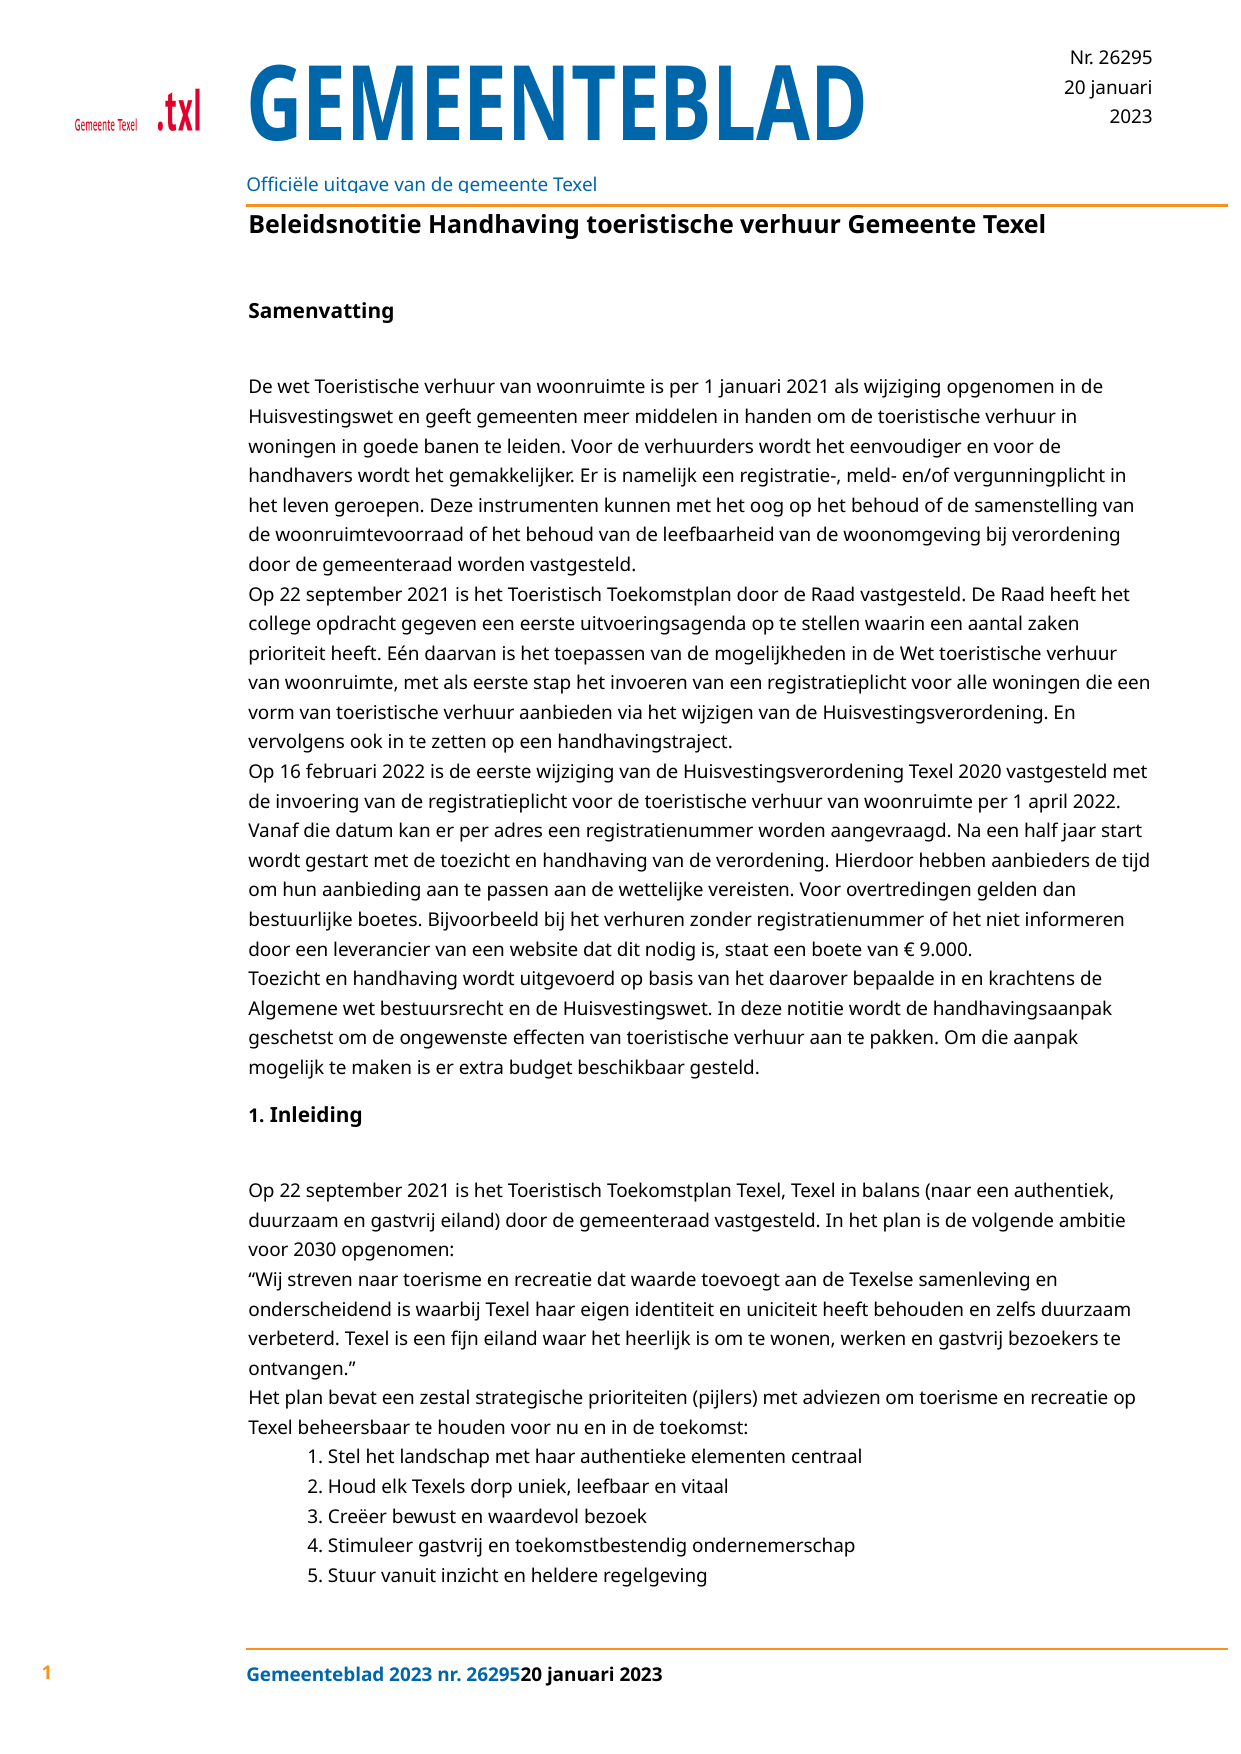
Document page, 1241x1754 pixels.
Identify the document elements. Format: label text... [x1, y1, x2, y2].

text Toezicht en handhaving wordt uitgevoerd op basis van het daarover bepaalde in en krachtens de Algemene wet bestuursrecht en de Huisvestingswet. In deze notitie wordt de handhavingsaanpak geschetst om de ongewenste effecten van toeristische verhuur aan te pakken. Om die aanpak mogelijk te maken is er extra budget beschikbaar gesteld. [248, 965, 1152, 1080]
text Samenvatting [248, 296, 1152, 324]
picture [41, 47, 231, 172]
text Op 22 september 2021 is het Toeristisch Toekomstplan Texel, Texel in balans (naar een authentiek, duurzaam en gastvrij eiland) door de gemeenteraad vastgesteld. In het plan is de volgende ambitie voor 2030 opgenomen: [248, 1177, 1152, 1262]
text Op 22 september 2021 is het Toeristisch Toekomstplan door de Raad vastgesteld. De Raad heeft het college opdracht gegeven een eerste uitvoeringsagenda op te stellen waarin een aantal zaken prioriteit heeft. Eén daarvan is het toepassen van de mogelijkheden in de Wet toeristische verhuur van woonruimte, met als eerste stap het invoeren van een registratieplicht voor alle woningen die een vorm van toeristische verhuur aanbieden via het wijzigen van de Huisvestingsverordening. En vervolgens ook in te zetten op een handhavingstraject. [248, 581, 1152, 754]
list 2. Houd elk Texels dorp uniek, leefbaar en vitaal [248, 1473, 1152, 1499]
text “Wij streven naar toerisme en recreatie dat waarde toevoegt aan de Texelse samenleving en onderscheidend is waarbij Texel haar eigen identiteit en uniciteit heeft behouden en zelfs duurzaam verbeterd. Texel is een fijn eiland waar het heerlijk is om te wonen, werken en gastvrij bezoekers te ontvangen.” [248, 1266, 1152, 1381]
text Het plan bevat een zestal strategische prioriteiten (pijlers) met adviezen om toerisme en recreatie op Texel beheersbaar te houden voor nu en in de toekomst: [248, 1384, 1152, 1440]
text Beleidsnotitie Handhaving toeristische verhuur Gemeente Texel [248, 207, 1152, 241]
text 1. Inleiding [248, 1100, 1152, 1128]
list 3. Creëer bewust en waardevol bezoek [248, 1503, 1152, 1529]
list 5. Stuur vanuit inzicht en heldere regelgeving [248, 1562, 1152, 1588]
text De wet Toeristische verhuur van woonruimte is per 1 januari 2021 als wijziging opgenomen in de Huisvestingswet en geeft gemeenten meer middelen in handen om de toeristische verhuur in woningen in goede banen te leiden. Voor de verhuurders wordt het eenvoudiger en voor de handhavers wordt het gemakkelijker. Er is namelijk een registratie-, meld- en/of vergunningplicht in het leven geroepen. Deze instrumenten kunnen met het oog op het behoud of de samenstelling van de woonruimtevoorraad of het behoud van de leefbaarheid van de woonomgeving bij verordening door de gemeenteraad worden vastgesteld. [248, 374, 1152, 577]
list 1. Stel het landschap met haar authentieke elementen centraal [248, 1444, 1152, 1469]
text Op 16 februari 2022 is de eerste wijziging van de Huisvestingsverordening Texel 2020 vastgesteld met de invoering van de registratieplicht voor de toeristische verhuur van woonruimte per 1 april 2022. Vanaf die datum kan er per adres een registratienummer worden aangevraagd. Na een half jaar start wordt gestart met de toezicht en handhaving van de verordening. Hierdoor hebben aanbieders de tijd om hun aanbieding aan te passen aan de wettelijke vereisten. Voor overtredingen gelden dan bestuurlijke boetes. Bijvoorbeeld bij het verhuren zonder registratienummer of het niet informeren door een leverancier van een website dat dit nodig is, staat een boete van € 9.000. [248, 758, 1152, 962]
list 4. Stimuleer gastvrij en toekomstbestendig ondernemerschap [248, 1532, 1152, 1558]
